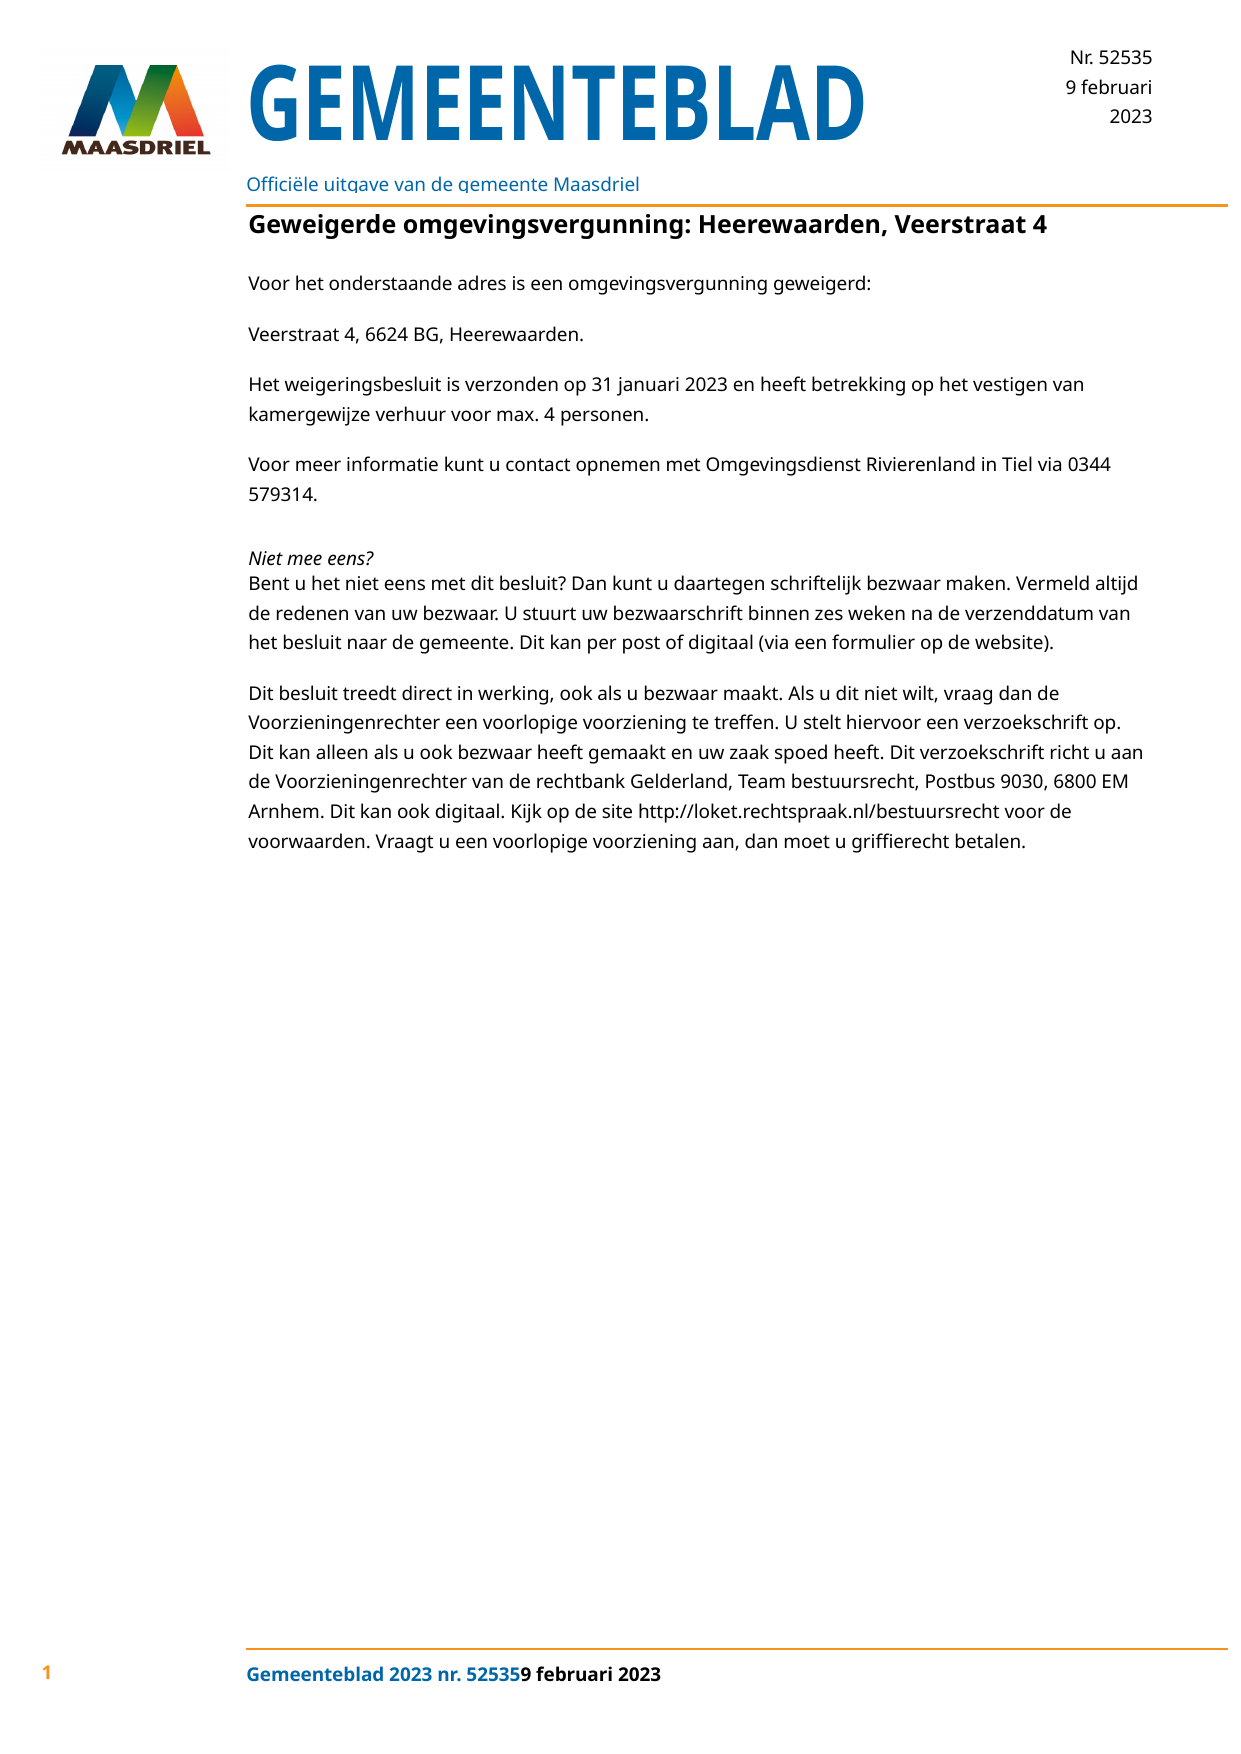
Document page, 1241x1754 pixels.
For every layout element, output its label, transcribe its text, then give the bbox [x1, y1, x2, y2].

picture [41, 47, 231, 172]
text Dit besluit treedt direct in werking, ook als u bezwaar maakt. Als u dit niet wilt, vraag dan de Voorzieningenrechter een voorlopige voorziening te treffen. U stelt hiervoor een verzoekschrift op. Dit kan alleen als u ook bezwaar heeft gemaakt en uw zaak spoed heeft. Dit verzoekschrift richt u aan de Voorzieningenrechter van de rechtbank Gelderland, Team bestuursrecht, Postbus 9030, 6800 EM Arnhem. Dit kan ook digitaal. Kijk op de site http://loket.rechtspraak.nl/bestuursrecht voor de voorwaarden. Vraagt u een voorlopige voorziening aan, dan moet u griffierecht betalen. [248, 680, 1152, 854]
text Niet mee eens? [248, 545, 1152, 570]
text Veerstraat 4, 6624 BG, Heerewaarden. [248, 321, 1152, 346]
text Bent u het niet eens met dit besluit? Dan kunt u daartegen schriftelijk bezwaar maken. Vermeld altijd de redenen van uw bezwaar. U stuurt uw bezwaarschrift binnen zes weken na de verzenddatum van het besluit naar de gemeente. Dit kan per post of digitaal (via een formulier op de website). [248, 570, 1152, 655]
text Voor het onderstaande adres is een omgevingsvergunning geweigerd: [248, 270, 1152, 296]
text Voor meer informatie kunt u contact opnemen met Omgevingsdienst Rivierenland in Tiel via 0344 579314. [248, 451, 1152, 506]
text Geweigerde omgevingsvergunning: Heerewaarden, Veerstraat 4 [248, 207, 1152, 241]
text Het weigeringsbesluit is verzonden op 31 januari 2023 en heeft betrekking op het vestigen van kamergewijze verhuur voor max. 4 personen. [248, 371, 1152, 426]
